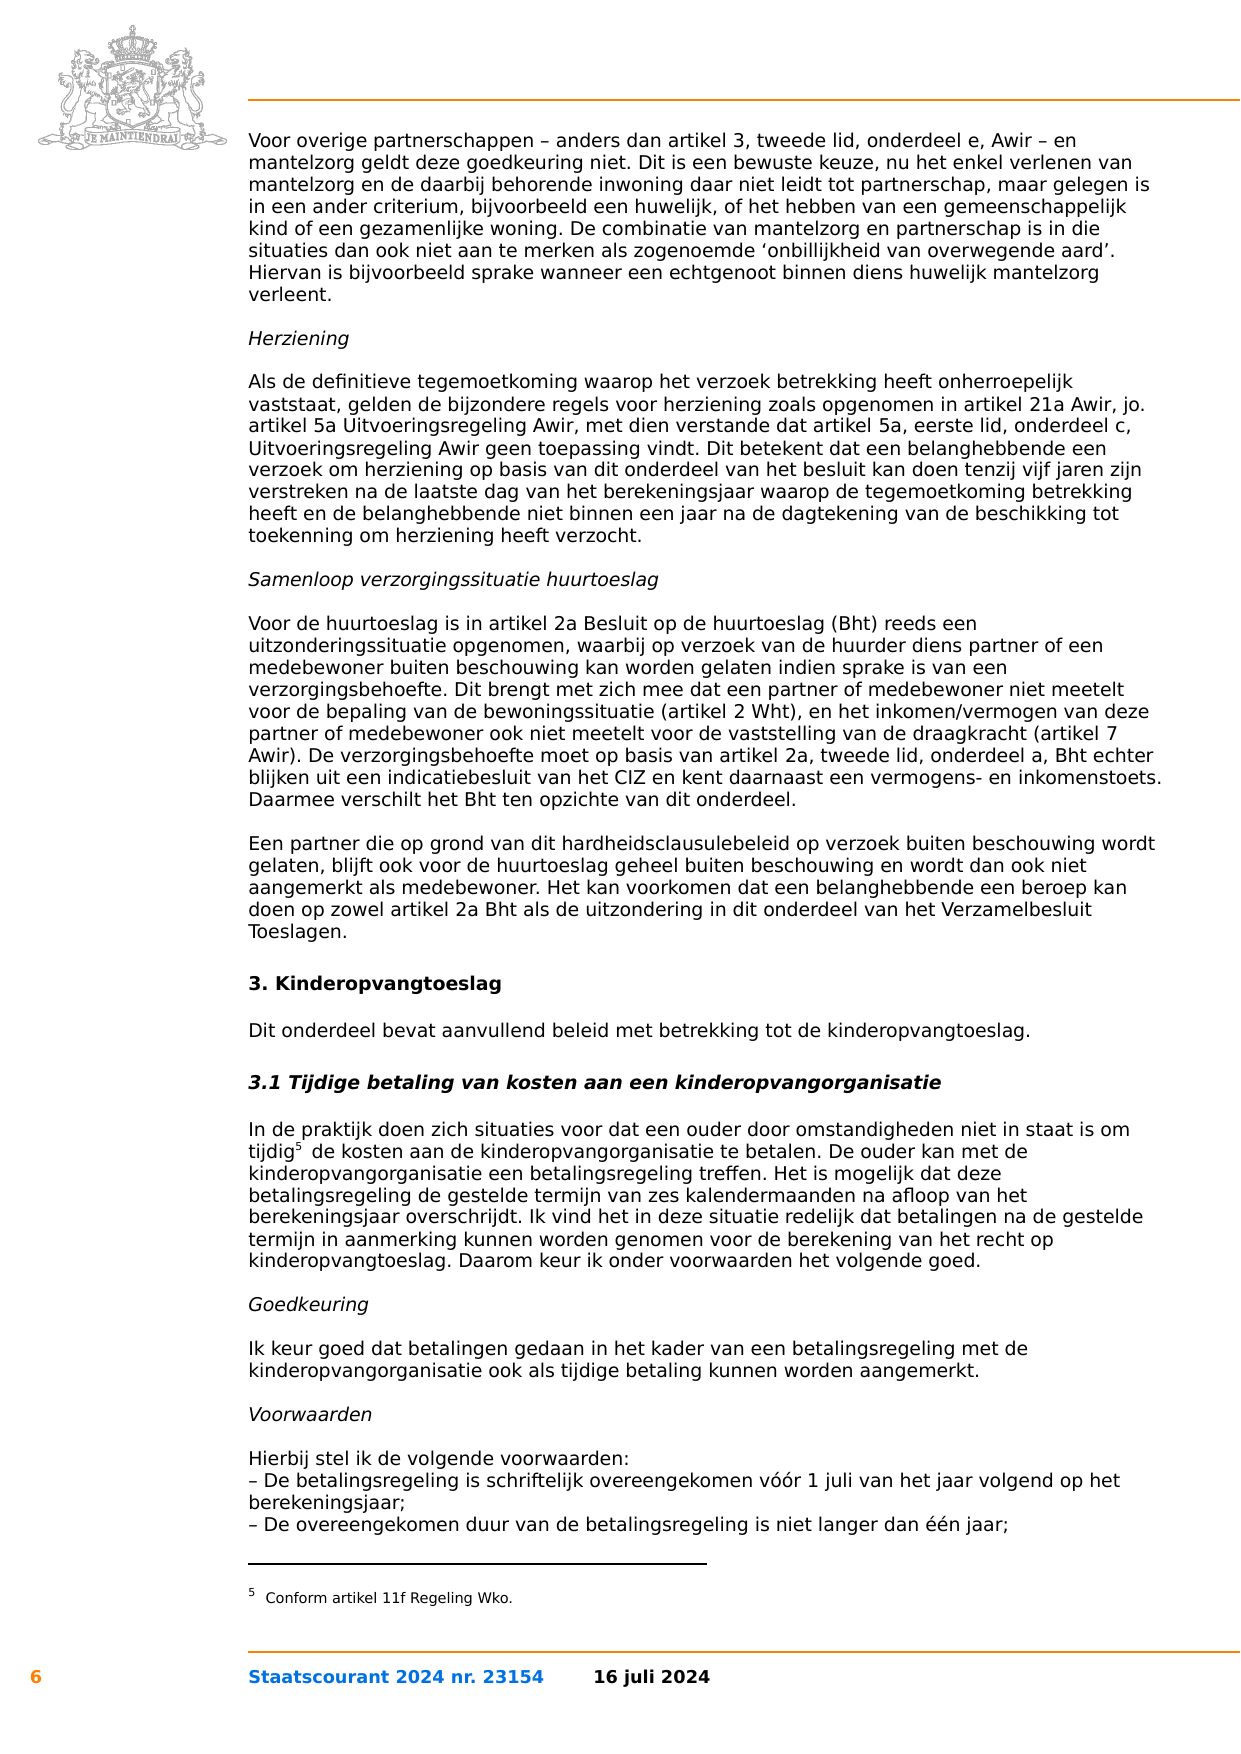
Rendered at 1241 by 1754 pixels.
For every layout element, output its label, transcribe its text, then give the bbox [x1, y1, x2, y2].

text Dit onderdeel bevat aanvullend beleid met betrekking tot de kinderopvangtoeslag. [248, 1019, 1163, 1042]
text Ik keur goed dat betalingen gedaan in het kader van een betalingsregeling met de kinderopvangorganisatie ook als tijdige betaling kunnen worden aangemerkt. [248, 1338, 1163, 1382]
text – De betalingsregeling is schriftelijk overeengekomen vóór 1 juli van het jaar volgend op het berekeningsjaar; [248, 1470, 1163, 1514]
text Als de definitieve tegemoetkoming waarop het verzoek betrekking heeft onherroepelijk vaststaat, gelden de bijzondere regels voor herziening zoals opgenomen in artikel 21a Awir, jo. artikel 5a Uitvoeringsregeling Awir, met dien verstande dat artikel 5a, eerste lid, onderdeel c, Uitvoeringsregeling Awir geen toepassing vindt. Dit betekent dat een belanghebbende een verzoek om herziening op basis van dit onderdeel van het besluit kan doen tenzij vijf jaren zijn verstreken na de laatste dag van het berekeningsjaar waarop de tegemoetkoming betrekking heeft en de belanghebbende niet binnen een jaar na de dagtekening van de beschikking tot toekenning om herziening heeft verzocht. [248, 371, 1163, 547]
subtitle Herziening [248, 328, 1163, 349]
subtitle Goedkeuring [248, 1294, 1163, 1316]
text – De overeengekomen duur van de betalingsregeling is niet langer dan één jaar; [248, 1514, 1163, 1536]
text In de praktijk doen zich situaties voor dat een ouder door omstandigheden niet in staat is om tijdig de kosten aan de kinderopvangorganisatie te betalen. De ouder kan met de kinderopvangorganisatie een betalingsregeling treffen. Het is mogelijk dat deze betalingsregeling de gestelde termijn van zes kalendermaanden na afloop van het berekeningsjaar overschrijdt. Ik vind het in deze situatie redelijk dat betalingen na de gestelde termijn in aanmerking kunnen worden genomen voor de berekening van het recht op kinderopvangtoeslag. Daarom keur ik onder voorwaarden het volgende goed. [248, 1118, 1163, 1272]
subtitle Voorwaarden [248, 1404, 1163, 1426]
subtitle 3.1 Tijdige betaling van kosten aan een kinderopvangorganisatie [248, 1072, 1163, 1093]
subtitle 3. Kinderopvangtoeslag [248, 973, 1163, 994]
text Conform artikel 11f Regeling Wko. [248, 1586, 1163, 1608]
text Voor de huurtoeslag is in artikel 2a Besluit op de huurtoeslag (Bht) reeds een uitzonderingssituatie opgenomen, waarbij op verzoek van de huurder diens partner of een medebewoner buiten beschouwing kan worden gelaten indien sprake is van een verzorgingsbehoefte. Dit brengt met zich mee dat een partner of medebewoner niet meetelt voor de bepaling van de bewoningssituatie (artikel 2 Wht), en het inkomen/vermogen van deze partner of medebewoner ook niet meetelt voor de vaststelling van de draagkracht (artikel 7 Awir). De verzorgingsbehoefte moet op basis van artikel 2a, tweede lid, onderdeel a, Bht echter blijken uit een indicatiebesluit van het CIZ en kent daarnaast een vermogens- en inkomenstoets. Daarmee verschilt het Bht ten opzichte van dit onderdeel. [248, 613, 1163, 811]
subtitle Samenloop verzorgingssituatie huurtoeslag [248, 569, 1163, 591]
text Een partner die op grond van dit hardheidsclausulebeleid op verzoek buiten beschouwing wordt gelaten, blijft ook voor de huurtoeslag geheel buiten beschouwing en wordt dan ook niet aangemerkt als medebewoner. Het kan voorkomen dat een belanghebbende een beroep kan doen op zowel artikel 2a Bht als de uitzondering in dit onderdeel van het Verzamelbesluit Toeslagen. [248, 833, 1163, 943]
text Hierbij stel ik de volgende voorwaarden: [248, 1448, 1163, 1470]
picture [38, 25, 227, 150]
text Voor overige partnerschappen – anders dan artikel 3, tweede lid, onderdeel e, Awir – en mantelzorg geldt deze goedkeuring niet. Dit is een bewuste keuze, nu het enkel verlenen van mantelzorg en de daarbij behorende inwoning daar niet leidt tot partnerschap, maar gelegen is in een ander criterium, bijvoorbeeld een huwelijk, of het hebben van een gemeenschappelijk kind of een gezamenlijke woning. De combinatie van mantelzorg en partnerschap is in die situaties dan ook niet aan te merken als zogenoemde ‘onbillijkheid van overwegende aard’. Hiervan is bijvoorbeeld sprake wanneer een echtgenoot binnen diens huwelijk mantelzorg verleent. [248, 130, 1163, 306]
